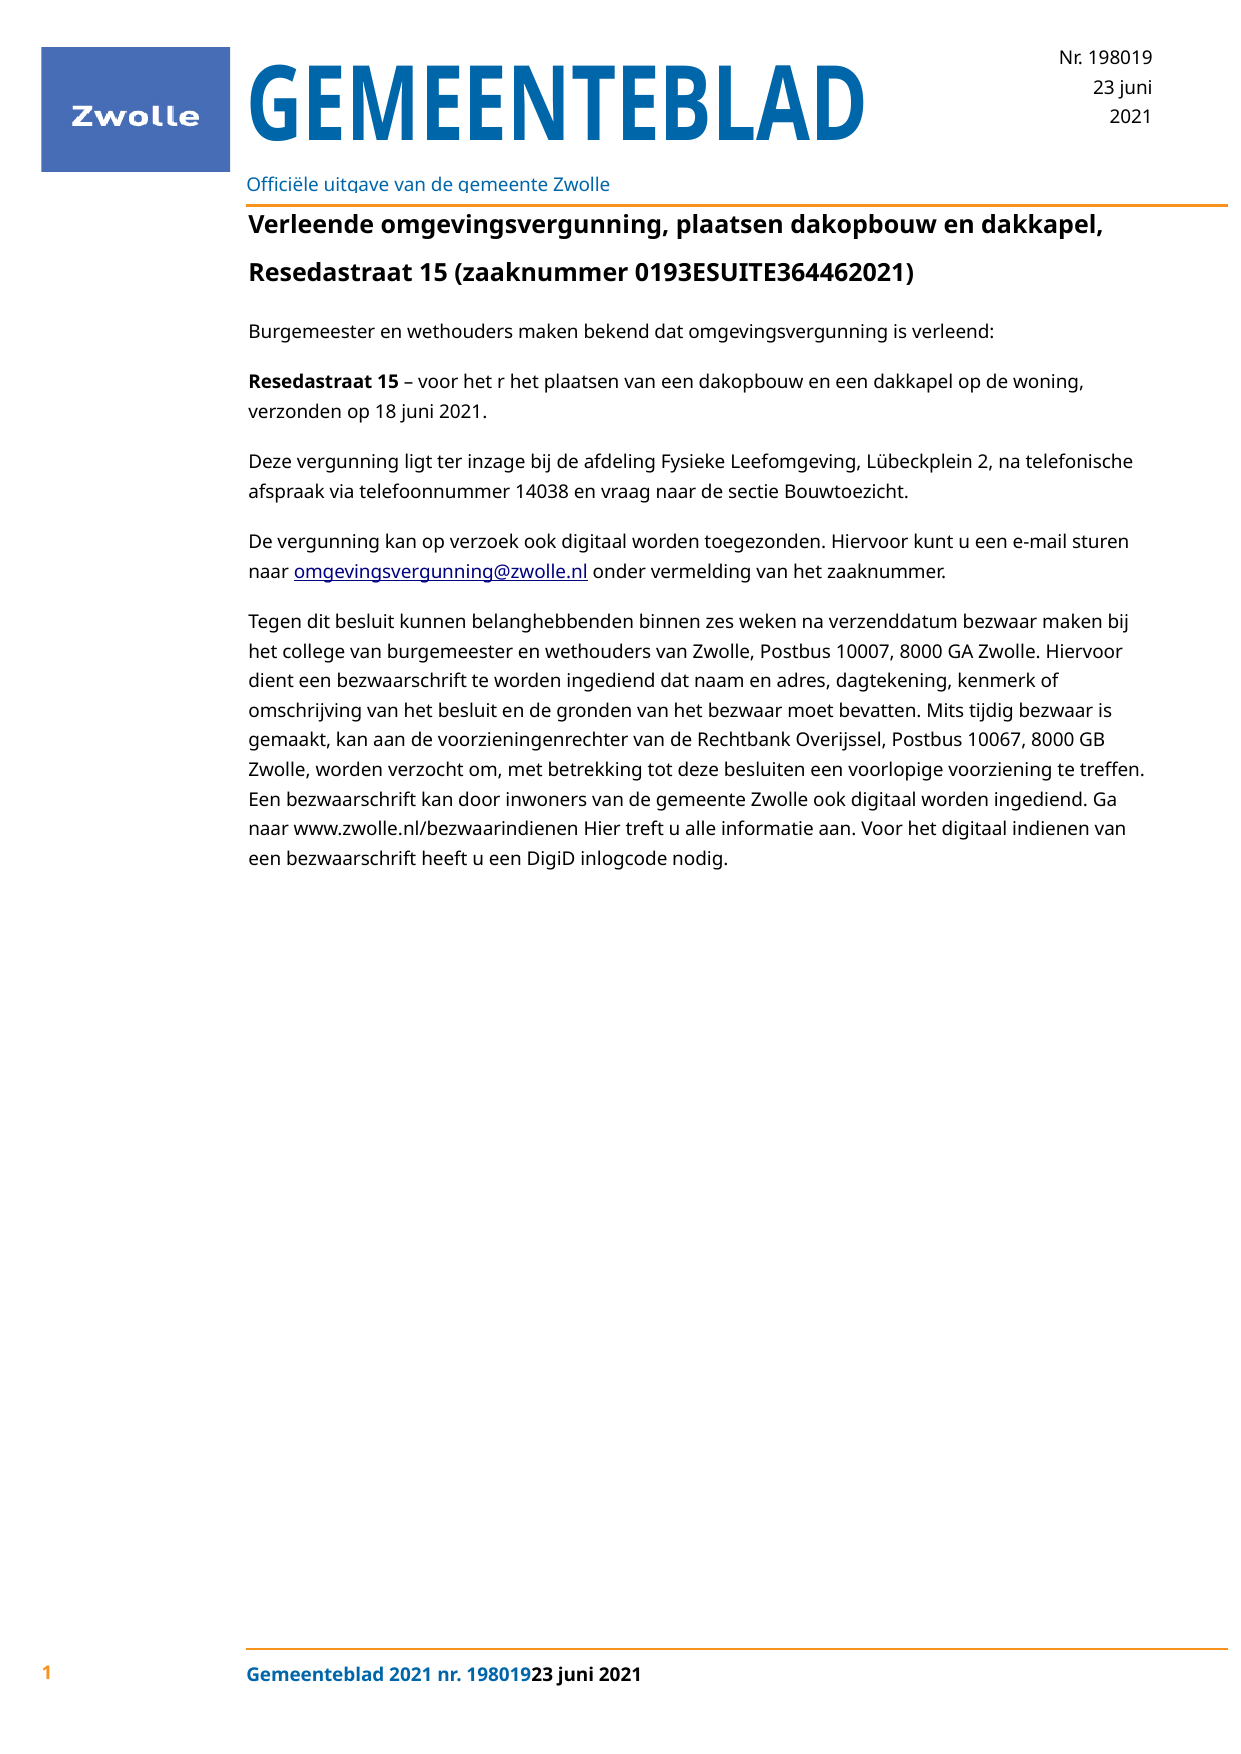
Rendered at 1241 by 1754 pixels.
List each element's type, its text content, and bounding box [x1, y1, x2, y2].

text De vergunning kan op verzoek ook digitaal worden toegezonden. Hiervoor kunt u een e-mail sturen naar omgevingsvergunning@zwolle.nl onder vermelding van het zaaknummer. [248, 528, 1152, 584]
text Verleende omgevingsvergunning, plaatsen dakopbouw en dakkapel, Resedastraat 15 (zaaknummer 0193ESUITE364462021) [248, 207, 1152, 288]
text Resedastraat 15 – voor het r het plaatsen van een dakopbouw en een dakkapel op de woning, verzonden op 18 juni 2021. [248, 368, 1152, 424]
picture [41, 47, 231, 172]
text Tegen dit besluit kunnen belanghebbenden binnen zes weken na verzenddatum bezwaar maken bij het college van burgemeester en wethouders van Zwolle, Postbus 10007, 8000 GA Zwolle. Hiervoor dient een bezwaarschrift te worden ingediend dat naam en adres, dagtekening, kenmerk of omschrijving van het besluit en de gronden van het bezwaar moet bevatten. Mits tijdig bezwaar is gemaakt, kan aan de voorzieningenrechter van de Rechtbank Overijssel, Postbus 10067, 8000 GB Zwolle, worden verzocht om, met betrekking tot deze besluiten een voorlopige voorziening te treffen. Een bezwaarschrift kan door inwoners van de gemeente Zwolle ook digitaal worden ingediend. Ga naar www.zwolle.nl/bezwaarindienen Hier treft u alle informatie aan. Voor het digitaal indienen van een bezwaarschrift heeft u een DigiD inlogcode nodig. [248, 608, 1152, 871]
text Burgemeester en wethouders maken bekend dat omgevingsvergunning is verleend: [248, 318, 1152, 344]
text Deze vergunning ligt ter inzage bij de afdeling Fysieke Leefomgeving, Lübeckplein 2, na telefonische afspraak via telefoonnummer 14038 en vraag naar de sectie Bouwtoezicht. [248, 448, 1152, 504]
